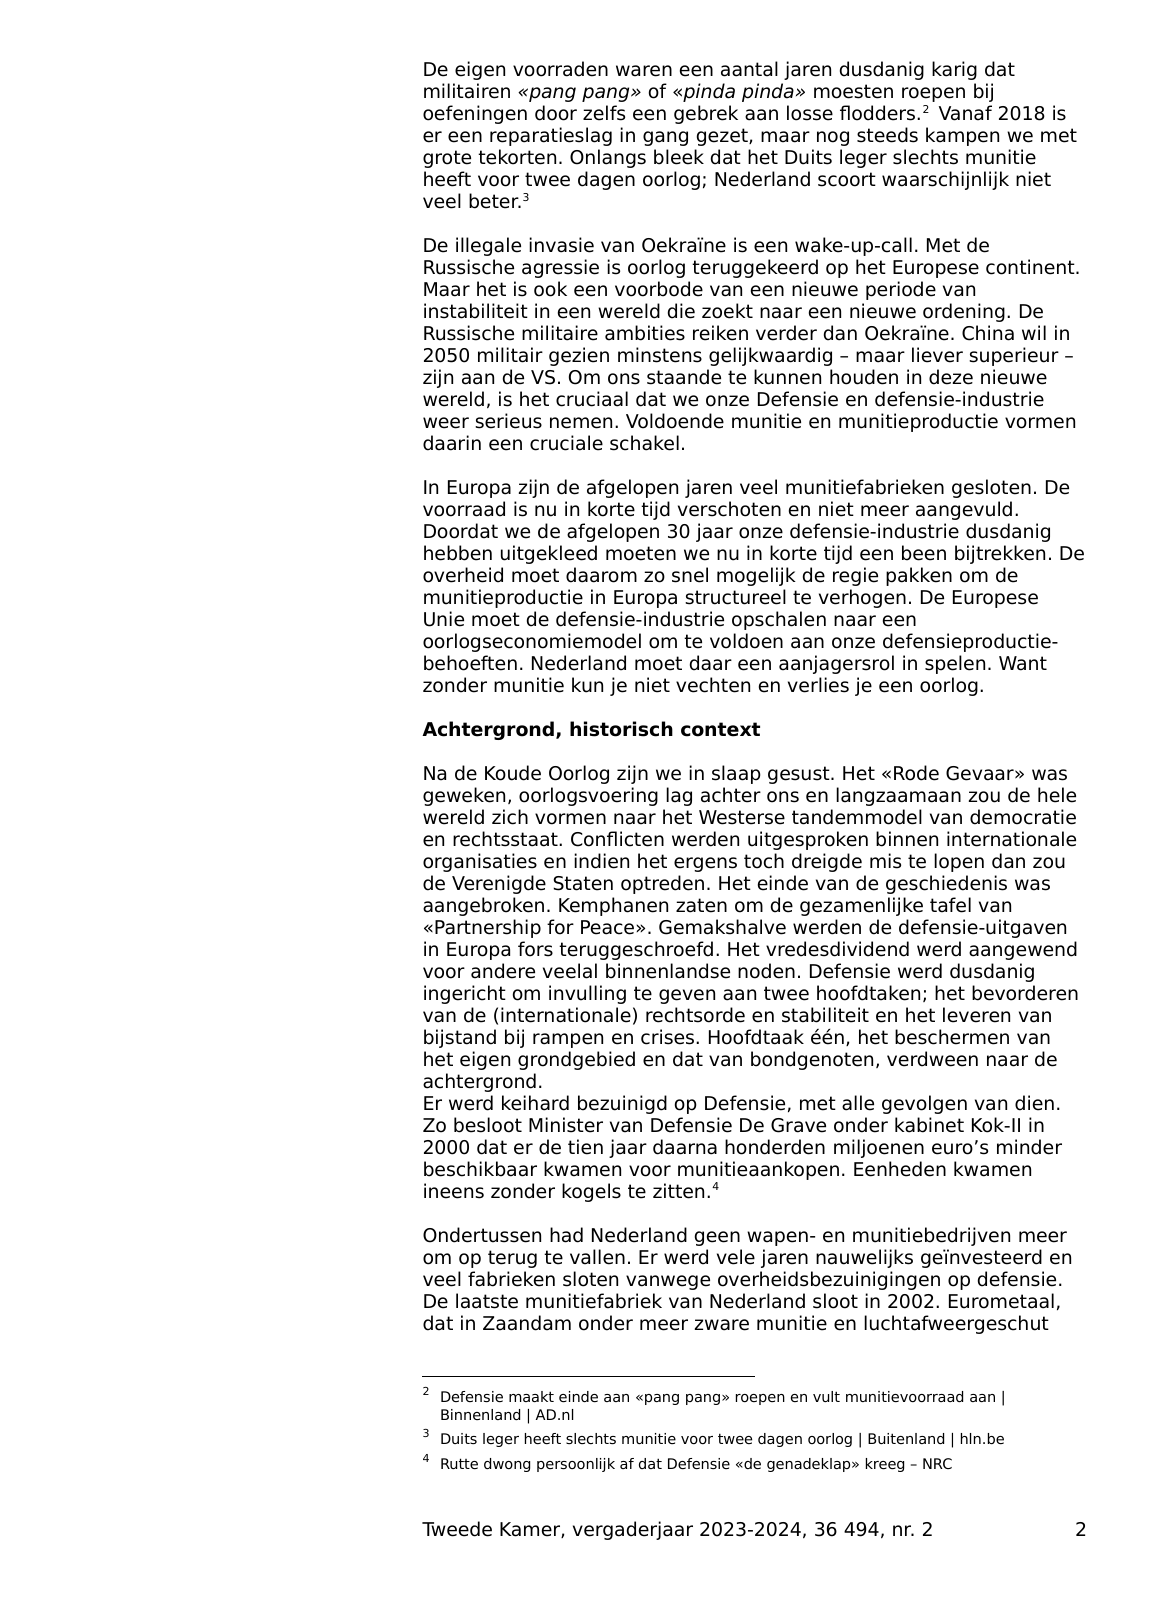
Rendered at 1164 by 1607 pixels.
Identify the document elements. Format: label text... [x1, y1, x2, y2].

text Na de Koude Oorlog zijn we in slaap gesust. Het «Rode Gevaar» was geweken, oorlogsvoering lag achter ons en langzaamaan zou de hele wereld zich vormen naar het Westerse tandemmodel van democratie en rechtsstaat. Conflicten werden uitgesproken binnen internationale organisaties en indien het ergens toch dreigde mis te lopen dan zou de Verenigde Staten optreden. Het einde van de geschiedenis was aangebroken. Kemphanen zaten om de gezamenlijke tafel van «Partnership for Peace». Gemakshalve werden de defensie-uitgaven in Europa fors teruggeschroefd. Het vredesdividend werd aangewend voor andere veelal binnenlandse noden. Defensie werd dusdanig ingericht om invulling te geven aan twee hoofdtaken; het bevorderen van de (internationale) rechtsorde en stabiliteit en het leveren van bijstand bij rampen en crises. Hoofdtaak één, het beschermen van het eigen grondgebied en dat van bondgenoten, verdween naar de achtergrond. [422, 763, 1087, 1093]
text De eigen voorraden waren een aantal jaren dusdanig karig dat militairen «pang pang» of «pinda pinda» moesten roepen bij oefeningen door zelfs een gebrek aan losse flodders. Vanaf 2018 is er een reparatieslag in gang gezet, maar nog steeds kampen we met grote tekorten. Onlangs bleek dat het Duits leger slechts munitie heeft voor twee dagen oorlog; Nederland scoort waarschijnlijk niet veel beter. [422, 59, 1087, 213]
text Defensie maakt einde aan «pang pang» roepen en vult munitievoorraad aan | Binnenland | AD.nl [422, 1385, 1087, 1424]
text In Europa zijn de afgelopen jaren veel munitiefabrieken gesloten. De voorraad is nu in korte tijd verschoten en niet meer aangevuld. Doordat we de afgelopen 30 jaar onze defensie-industrie dusdanig hebben uitgekleed moeten we nu in korte tijd een been bijtrekken. De overheid moet daarom zo snel mogelijk de regie pakken om de munitieproductie in Europa structureel te verhogen. De Europese Unie moet de defensie-industrie opschalen naar een oorlogseconomiemodel om te voldoen aan onze defensieproductie-behoeften. Nederland moet daar een aanjagersrol in spelen. Want zonder munitie kun je niet vechten en verlies je een oorlog. [422, 477, 1087, 697]
text Rutte dwong persoonlijk af dat Defensie «de genadeklap» kreeg – NRC [422, 1452, 1087, 1474]
text De illegale invasie van Oekraïne is een wake-up-call. Met de Russische agressie is oorlog teruggekeerd op het Europese continent. Maar het is ook een voorbode van een nieuwe periode van instabiliteit in een wereld die zoekt naar een nieuwe ordening. De Russische militaire ambities reiken verder dan Oekraïne. China wil in 2050 militair gezien minstens gelijkwaardig – maar liever superieur – zijn aan de VS. Om ons staande te kunnen houden in deze nieuwe wereld, is het cruciaal dat we onze Defensie en defensie-industrie weer serieus nemen. Voldoende munitie en munitieproductie vormen daarin een cruciale schakel. [422, 235, 1087, 455]
text Duits leger heeft slechts munitie voor twee dagen oorlog | Buitenland | hln.be [422, 1427, 1087, 1449]
text Ondertussen had Nederland geen wapen- en munitiebedrijven meer om op terug te vallen. Er werd vele jaren nauwelijks geïnvesteerd en veel fabrieken sloten vanwege overheidsbezuinigingen op defensie. De laatste munitiefabriek van Nederland sloot in 2002. Eurometaal, dat in Zaandam onder meer zware munitie en luchtafweergeschut [422, 1225, 1087, 1335]
subtitle Achtergrond, historisch context [422, 719, 1087, 741]
text Er werd keihard bezuinigd op Defensie, met alle gevolgen van dien. Zo besloot Minister van Defensie De Grave onder kabinet Kok-II in 2000 dat er de tien jaar daarna honderden miljoenen euro’s minder beschikbaar kwamen voor munitieaankopen. Eenheden kwamen ineens zonder kogels te zitten. [422, 1093, 1087, 1203]
